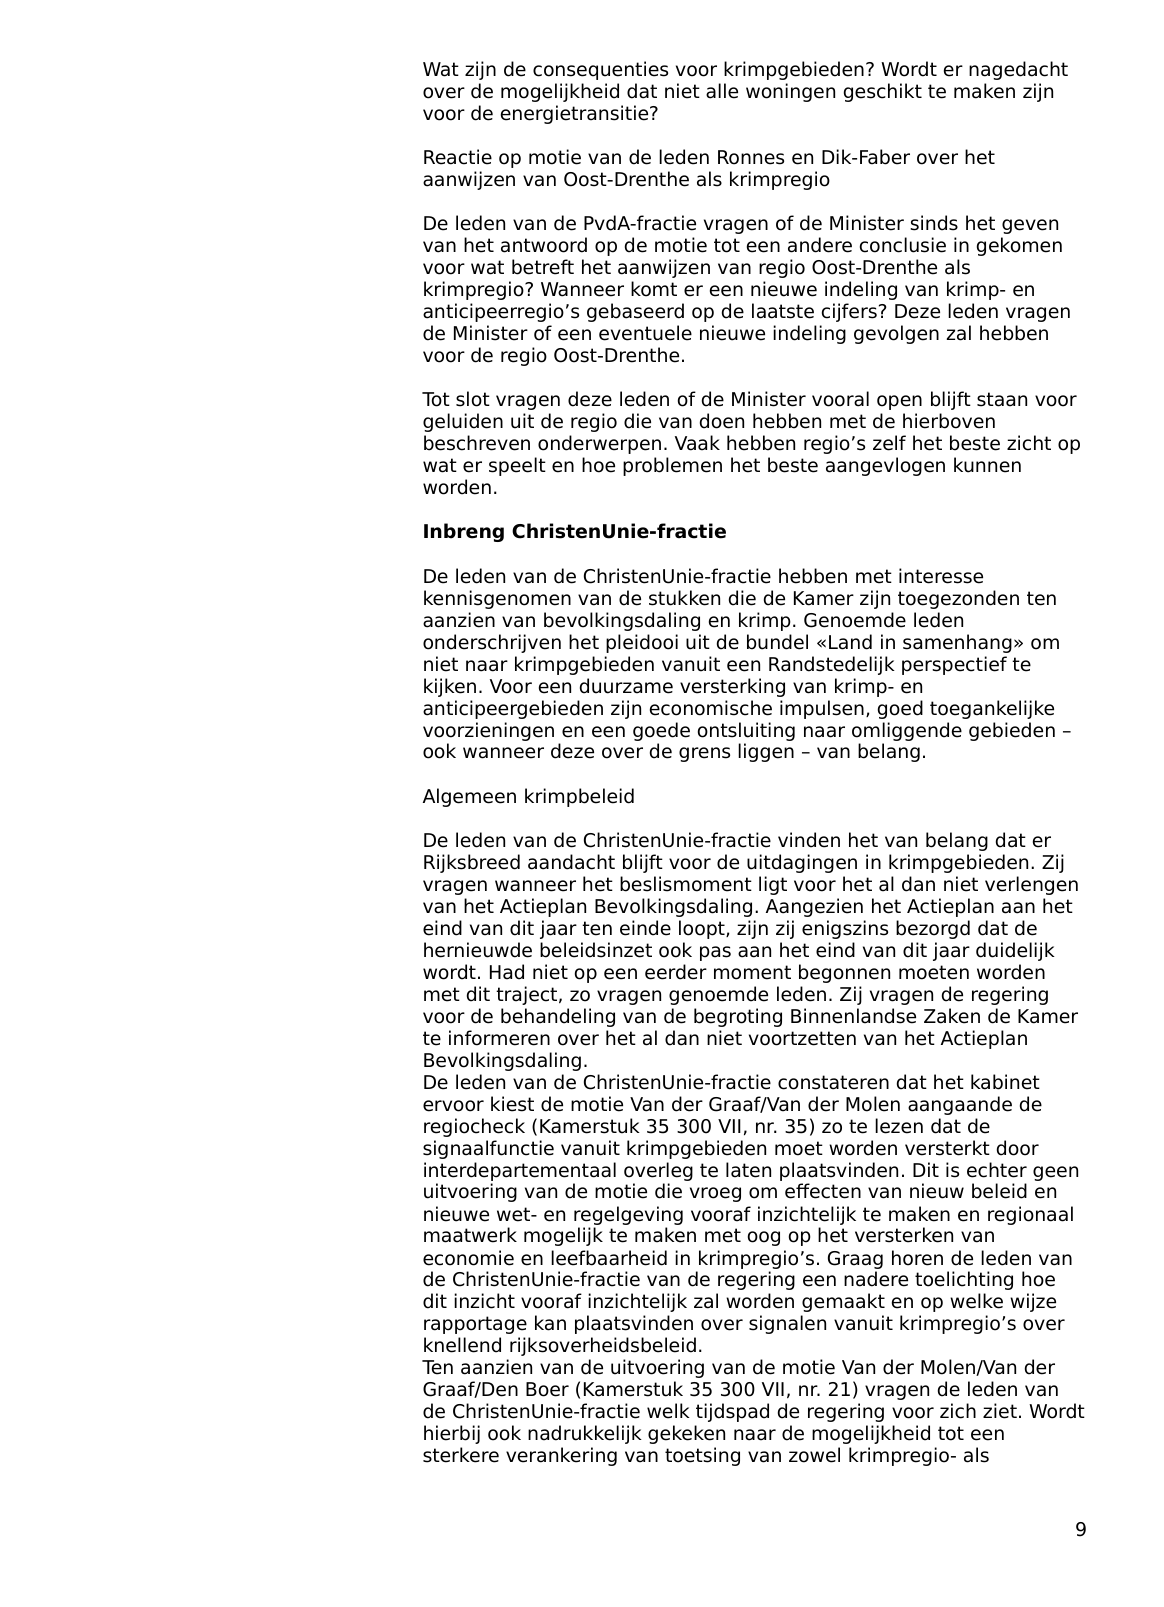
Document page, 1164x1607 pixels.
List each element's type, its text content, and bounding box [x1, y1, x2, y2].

subtitle Inbreng ChristenUnie-fractie [422, 521, 1087, 543]
subtitle Reactie op motie van de leden Ronnes en Dik-Faber over het aanwijzen van Oost-Drenthe als krimpregio [422, 147, 1087, 191]
text De leden van de ChristenUnie-fractie constateren dat het kabinet ervoor kiest de motie Van der Graaf/Van der Molen aangaande de regiocheck (Kamerstuk 35 300 VII, nr. 35) zo te lezen dat de signaalfunctie vanuit krimpgebieden moet worden versterkt door interdepartementaal overleg te laten plaatsvinden. Dit is echter geen uitvoering van de motie die vroeg om effecten van nieuw beleid en nieuwe wet- en regelgeving vooraf inzichtelijk te maken en regionaal maatwerk mogelijk te maken met oog op het versterken van economie en leefbaarheid in krimpregio’s. Graag horen de leden van de ChristenUnie-fractie van de regering een nadere toelichting hoe dit inzicht vooraf inzichtelijk zal worden gemaakt en op welke wijze rapportage kan plaatsvinden over signalen vanuit krimpregio’s over knellend rijksoverheidsbeleid. [422, 1072, 1087, 1357]
text Tot slot vragen deze leden of de Minister vooral open blijft staan voor geluiden uit de regio die van doen hebben met de hierboven beschreven onderwerpen. Vaak hebben regio’s zelf het beste zicht op wat er speelt en hoe problemen het beste aangevlogen kunnen worden. [422, 389, 1087, 499]
text Ten aanzien van de uitvoering van de motie Van der Molen/Van der Graaf/Den Boer (Kamerstuk 35 300 VII, nr. 21) vragen de leden van de ChristenUnie-fractie welk tijdspad de regering voor zich ziet. Wordt hierbij ook nadrukkelijk gekeken naar de mogelijkheid tot een sterkere verankering van toetsing van zowel krimpregio- als [422, 1357, 1087, 1467]
text De leden van de ChristenUnie-fractie vinden het van belang dat er Rijksbreed aandacht blijft voor de uitdagingen in krimpgebieden. Zij vragen wanneer het beslismoment ligt voor het al dan niet verlengen van het Actieplan Bevolkingsdaling. Aangezien het Actieplan aan het eind van dit jaar ten einde loopt, zijn zij enigszins bezorgd dat de hernieuwde beleidsinzet ook pas aan het eind van dit jaar duidelijk wordt. Had niet op een eerder moment begonnen moeten worden met dit traject, zo vragen genoemde leden. Zij vragen de regering voor de behandeling van de begroting Binnenlandse Zaken de Kamer te informeren over het al dan niet voortzetten van het Actieplan Bevolkingsdaling. [422, 830, 1087, 1072]
subtitle Algemeen krimpbeleid [422, 786, 1087, 808]
text Wat zijn de consequenties voor krimpgebieden? Wordt er nagedacht over de mogelijkheid dat niet alle woningen geschikt te maken zijn voor de energietransitie? [422, 59, 1087, 125]
text De leden van de ChristenUnie-fractie hebben met interesse kennisgenomen van de stukken die de Kamer zijn toegezonden ten aanzien van bevolkingsdaling en krimp. Genoemde leden onderschrijven het pleidooi uit de bundel «Land in samenhang» om niet naar krimpgebieden vanuit een Randstedelijk perspectief te kijken. Voor een duurzame versterking van krimp- en anticipeergebieden zijn economische impulsen, goed toegankelijke voorzieningen en een goede ontsluiting naar omliggende gebieden – ook wanneer deze over de grens liggen – van belang. [422, 566, 1087, 763]
text De leden van de PvdA-fractie vragen of de Minister sinds het geven van het antwoord op de motie tot een andere conclusie in gekomen voor wat betreft het aanwijzen van regio Oost-Drenthe als krimpregio? Wanneer komt er een nieuwe indeling van krimp- en anticipeerregio’s gebaseerd op de laatste cijfers? Deze leden vragen de Minister of een eventuele nieuwe indeling gevolgen zal hebben voor de regio Oost-Drenthe. [422, 213, 1087, 367]
